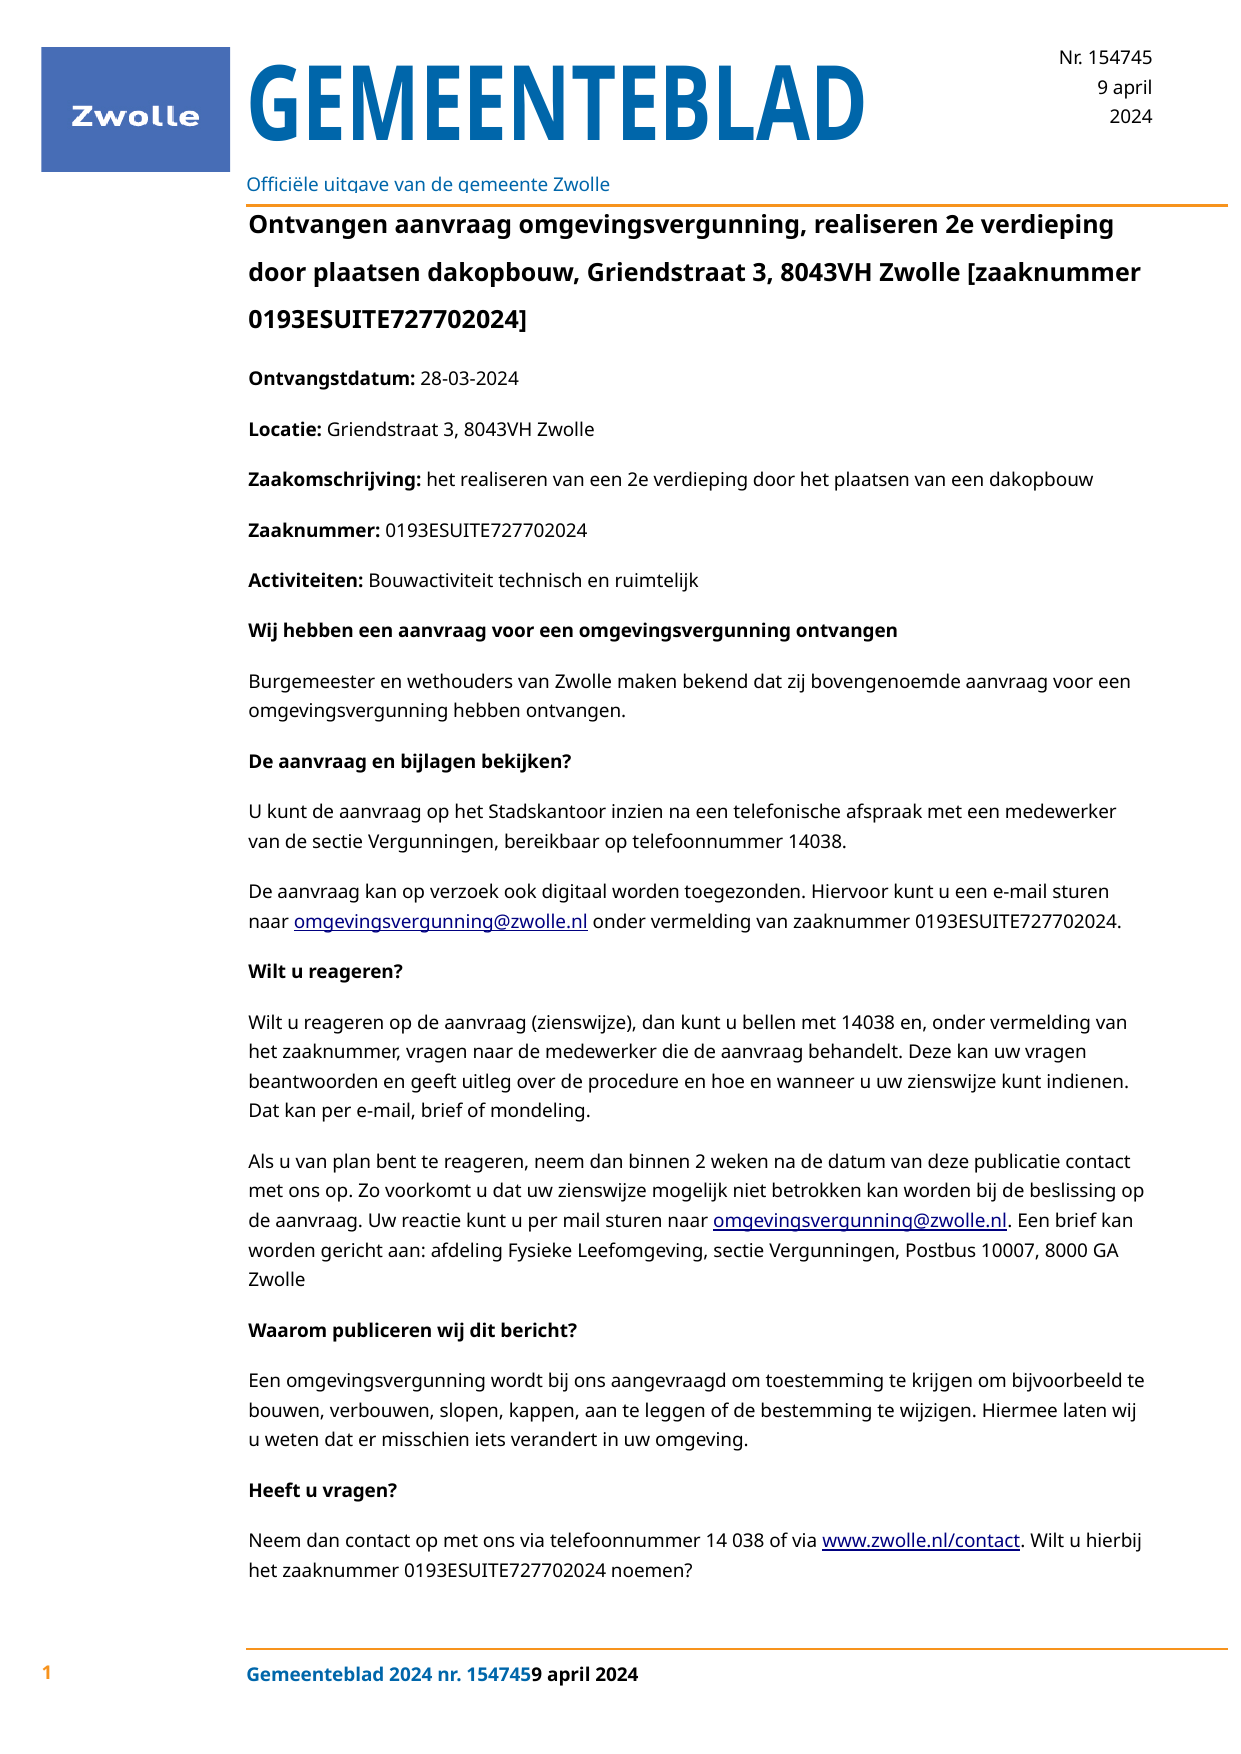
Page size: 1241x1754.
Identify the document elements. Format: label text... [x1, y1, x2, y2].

text Wij hebben een aanvraag voor een omgevingsvergunning ontvangen [248, 618, 1152, 643]
text Zaakomschrijving: het realiseren van een 2e verdieping door het plaatsen van een dakopbouw [248, 466, 1152, 492]
picture [41, 47, 231, 172]
text Zaaknummer: 0193ESUITE727702024 [248, 517, 1152, 542]
text De aanvraag kan op verzoek ook digitaal worden toegezonden. Hiervoor kunt u een e-mail sturen naar omgevingsvergunning@zwolle.nl onder vermelding van zaaknummer 0193ESUITE727702024. [248, 878, 1152, 934]
text Ontvangen aanvraag omgevingsvergunning, realiseren 2e verdieping door plaatsen dakopbouw, Griendstraat 3, 8043VH Zwolle [zaaknummer 0193ESUITE727702024] [248, 207, 1152, 336]
text Neem dan contact op met ons via telefoonnummer 14 038 of via www.zwolle.nl/contact. Wilt u hierbij het zaaknummer 0193ESUITE727702024 noemen? [248, 1527, 1152, 1582]
text Heeft u vragen? [248, 1477, 1152, 1502]
text Wilt u reageren? [248, 958, 1152, 984]
text U kunt de aanvraag op het Stadskantoor inzien na een telefonische afspraak met een medewerker van de sectie Vergunningen, bereikbaar op telefoonnummer 14038. [248, 798, 1152, 854]
text Locatie: Griendstraat 3, 8043VH Zwolle [248, 416, 1152, 442]
text Activiteiten: Bouwactiviteit technisch en ruimtelijk [248, 567, 1152, 593]
text Als u van plan bent te reageren, neem dan binnen 2 weken na de datum van deze publicatie contact met ons op. Zo voorkomt u dat uw zienswijze mogelijk niet betrokken kan worden bij de beslissing op de aanvraag. Uw reactie kunt u per mail sturen naar omgevingsvergunning@zwolle.nl. Een brief kan worden gericht aan: afdeling Fysieke Leefomgeving, sectie Vergunningen, Postbus 10007, 8000 GA Zwolle [248, 1148, 1152, 1292]
text Ontvangstdatum: 28-03-2024 [248, 366, 1152, 391]
text De aanvraag en bijlagen bekijken? [248, 748, 1152, 774]
text Waarom publiceren wij dit bericht? [248, 1317, 1152, 1342]
text Een omgevingsvergunning wordt bij ons aangevraagd om toestemming te krijgen om bijvoorbeeld te bouwen, verbouwen, slopen, kappen, aan te leggen of de bestemming te wijzigen. Hiermee laten wij u weten dat er misschien iets verandert in uw omgeving. [248, 1367, 1152, 1452]
text Wilt u reageren op de aanvraag (zienswijze), dan kunt u bellen met 14038 en, onder vermelding van het zaaknummer, vragen naar de medewerker die de aanvraag behandelt. Deze kan uw vragen beantwoorden en geeft uitleg over de procedure en hoe en wanneer u uw zienswijze kunt indienen. Dat kan per e-mail, brief of mondeling. [248, 1009, 1152, 1123]
text Burgemeester en wethouders van Zwolle maken bekend dat zij bovengenoemde aanvraag voor een omgevingsvergunning hebben ontvangen. [248, 668, 1152, 723]
